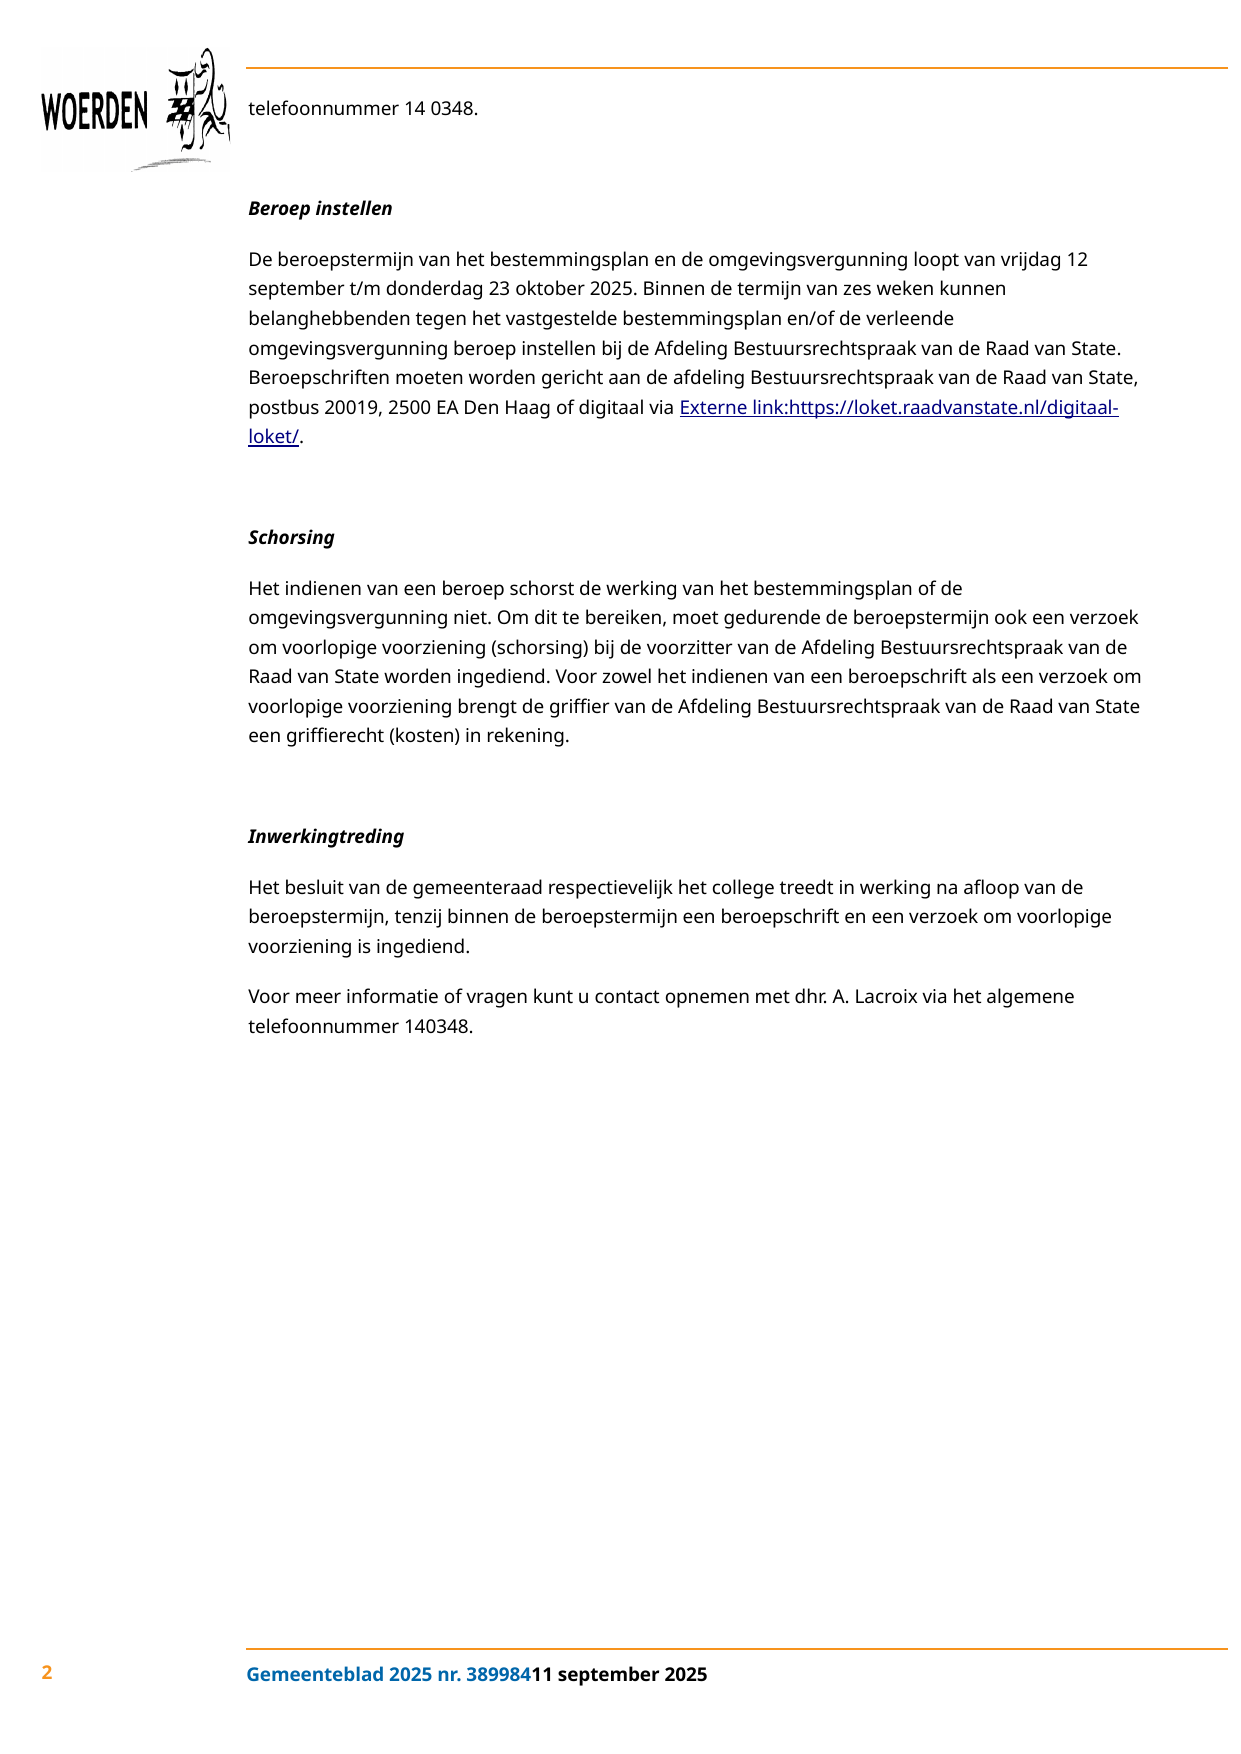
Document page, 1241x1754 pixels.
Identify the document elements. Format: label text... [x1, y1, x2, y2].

text Het besluit van de gemeenteraad respectievelijk het college treedt in werking na afloop van de beroepstermijn, tenzij binnen de beroepstermijn een beroepschrift en een verzoek om voorlopige voorziening is ingediend. [248, 874, 1152, 959]
text Beroep instellen [248, 196, 1152, 221]
text Schorsing [248, 524, 1152, 550]
picture [41, 47, 231, 172]
text De beroepstermijn van het bestemmingsplan en de omgevingsvergunning loopt van vrijdag 12 september t/m donderdag 23 oktober 2025. Binnen de termijn van zes weken kunnen belanghebbenden tegen het vastgestelde bestemmingsplan en/of de verleende omgevingsvergunning beroep instellen bij de Afdeling Bestuursrechtspraak van de Raad van State. Beroepschriften moeten worden gericht aan de afdeling Bestuursrechtspraak van de Raad van State, postbus 20019, 2500 EA Den Haag of digitaal via Externe link:https://loket.raadvanstate.nl/digitaal-loket/. [248, 246, 1152, 449]
text Het indienen van een beroep schorst de werking van het bestemmingsplan of de omgevingsvergunning niet. Om dit te bereiken, moet gedurende de beroepstermijn ook een verzoek om voorlopige voorziening (schorsing) bij de voorzitter van de Afdeling Bestuursrechtspraak van de Raad van State worden ingediend. Voor zowel het indienen van een beroepschrift als een verzoek om voorlopige voorziening brengt de griffier van de Afdeling Bestuursrechtspraak van de Raad van State een griffierecht (kosten) in rekening. [248, 575, 1152, 748]
text telefoonnummer 14 0348. [248, 95, 1152, 121]
text Voor meer informatie of vragen kunt u contact opnemen met dhr. A. Lacroix via het algemene telefoonnummer 140348. [248, 983, 1152, 1039]
text Inwerkingtreding [248, 823, 1152, 849]
